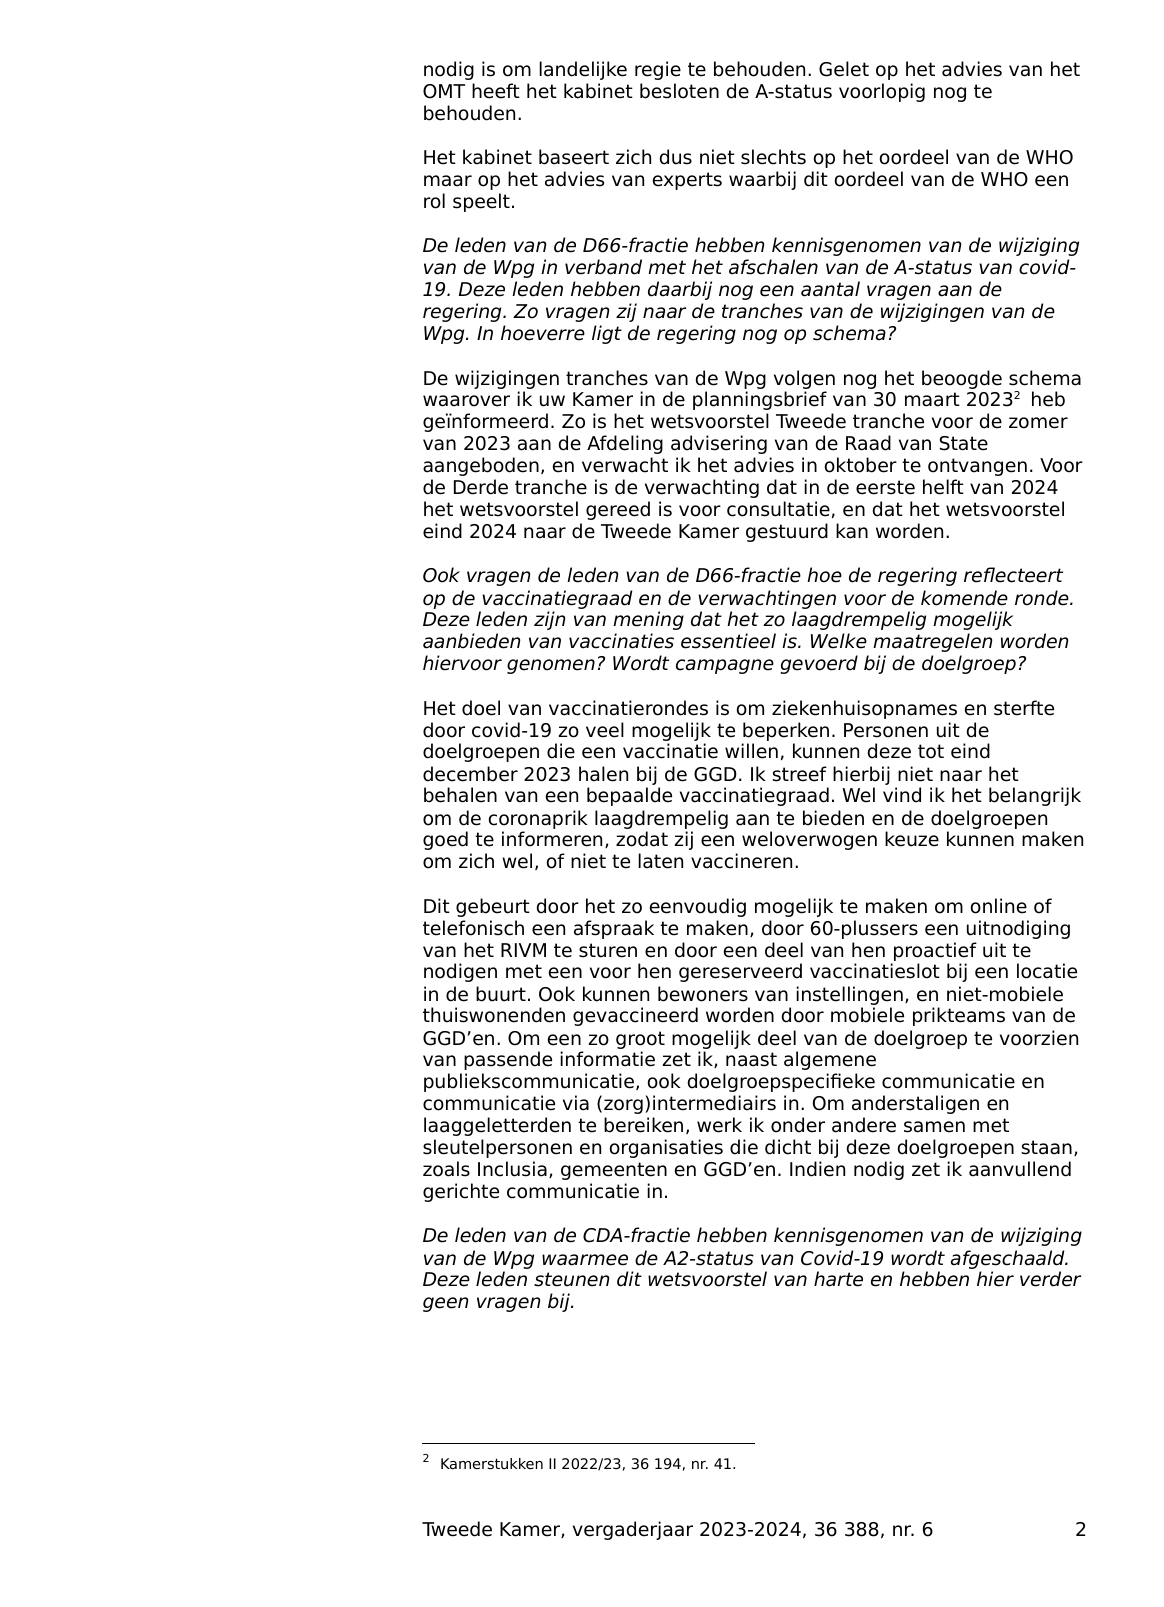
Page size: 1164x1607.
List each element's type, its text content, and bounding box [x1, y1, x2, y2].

text nodig is om landelijke regie te behouden. Gelet op het advies van het OMT heeft het kabinet besloten de A-status voorlopig nog te behouden. [422, 59, 1087, 125]
text De wijzigingen tranches van de Wpg volgen nog het beoogde schema waarover ik uw Kamer in de planningsbrief van 30 maart 2023 heb geïnformeerd. Zo is het wetsvoorstel Tweede tranche voor de zomer van 2023 aan de Afdeling advisering van de Raad van State aangeboden, en verwacht ik het advies in oktober te ontvangen. Voor de Derde tranche is de verwachting dat in de eerste helft van 2024 het wetsvoorstel gereed is voor consultatie, en dat het wetsvoorstel eind 2024 naar de Tweede Kamer gestuurd kan worden. [422, 367, 1087, 543]
text De leden van de D66-fractie hebben kennisgenomen van de wijziging van de Wpg in verband met het afschalen van de A-status van covid-19. Deze leden hebben daarbij nog een aantal vragen aan de regering. Zo vragen zij naar de tranches van de wijzigingen van de Wpg. In hoeverre ligt de regering nog op schema? [422, 235, 1087, 345]
text De leden van de CDA-fractie hebben kennisgenomen van de wijziging van de Wpg waarmee de A2-status van Covid-19 wordt afgeschaald. Deze leden steunen dit wetsvoorstel van harte en hebben hier verder geen vragen bij. [422, 1225, 1087, 1313]
text Het doel van vaccinatierondes is om ziekenhuisopnames en sterfte door covid-19 zo veel mogelijk te beperken. Personen uit de doelgroepen die een vaccinatie willen, kunnen deze tot eind december 2023 halen bij de GGD. Ik streef hierbij niet naar het behalen van een bepaalde vaccinatiegraad. Wel vind ik het belangrijk om de coronaprik laagdrempelig aan te bieden en de doelgroepen goed te informeren, zodat zij een weloverwogen keuze kunnen maken om zich wel, of niet te laten vaccineren. [422, 697, 1087, 873]
text Het kabinet baseert zich dus niet slechts op het oordeel van de WHO maar op het advies van experts waarbij dit oordeel van de WHO een rol speelt. [422, 147, 1087, 213]
text Kamerstukken II 2022/23, 36 194, nr. 41. [422, 1452, 1087, 1474]
text Ook vragen de leden van de D66-fractie hoe de regering reflecteert op de vaccinatiegraad en de verwachtingen voor de komende ronde. Deze leden zijn van mening dat het zo laagdrempelig mogelijk aanbieden van vaccinaties essentieel is. Welke maatregelen worden hiervoor genomen? Wordt campagne gevoerd bij de doelgroep? [422, 565, 1087, 675]
text Dit gebeurt door het zo eenvoudig mogelijk te maken om online of telefonisch een afspraak te maken, door 60-plussers een uitnodiging van het RIVM te sturen en door een deel van hen proactief uit te nodigen met een voor hen gereserveerd vaccinatieslot bij een locatie in de buurt. Ook kunnen bewoners van instellingen, en niet-mobiele thuiswonenden gevaccineerd worden door mobiele prikteams van de GGD’en. Om een zo groot mogelijk deel van de doelgroep te voorzien van passende informatie zet ik, naast algemene publiekscommunicatie, ook doelgroepspecifieke communicatie en communicatie via (zorg)intermediairs in. Om anderstaligen en laaggeletterden te bereiken, werk ik onder andere samen met sleutelpersonen en organisaties die dicht bij deze doelgroepen staan, zoals Inclusia, gemeenten en GGD’en. Indien nodig zet ik aanvullend gerichte communicatie in. [422, 896, 1087, 1203]
